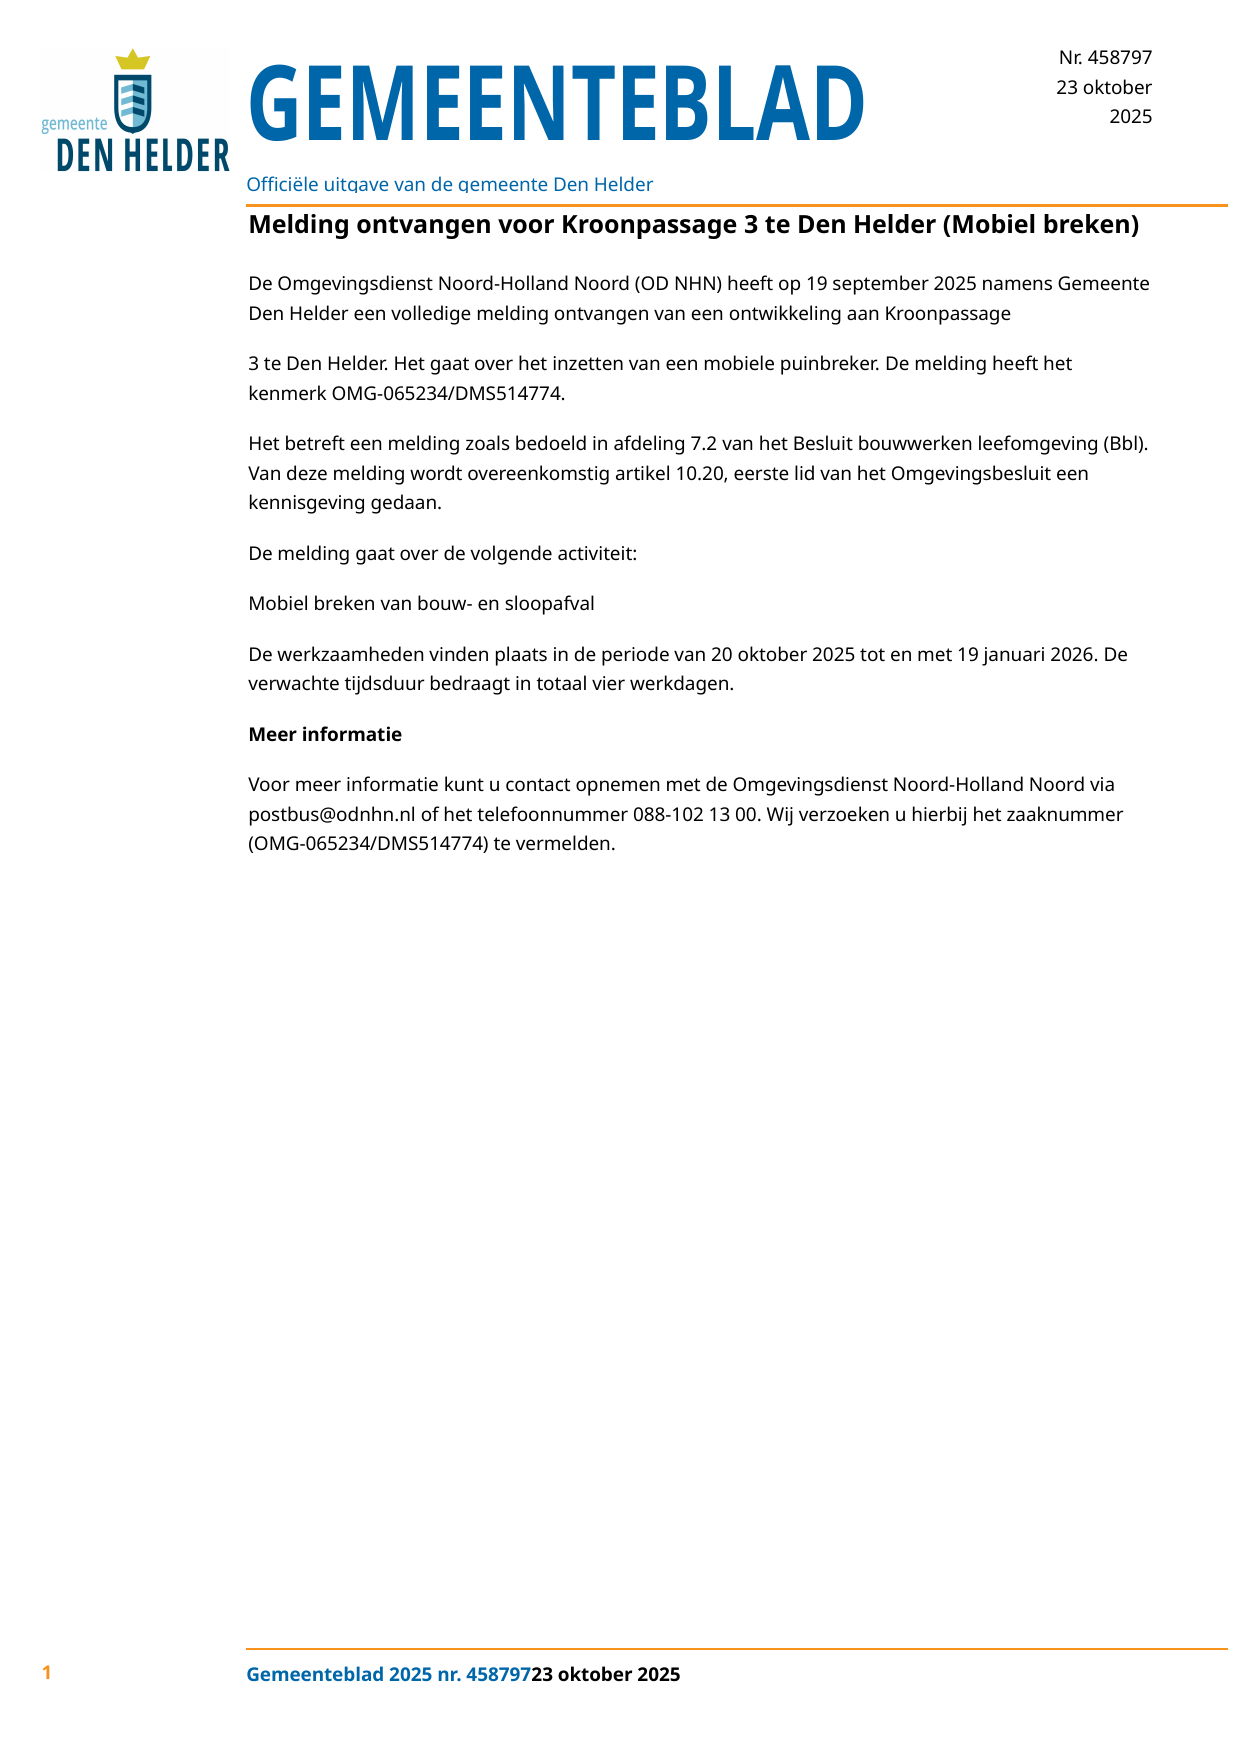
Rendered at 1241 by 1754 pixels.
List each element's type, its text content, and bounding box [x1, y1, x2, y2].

text De Omgevingsdienst Noord-Holland Noord (OD NHN) heeft op 19 september 2025 namens Gemeente Den Helder een volledige melding ontvangen van een ontwikkeling aan Kroonpassage [248, 270, 1152, 326]
picture [63, 144, 68, 165]
picture [41, 47, 231, 172]
picture [182, 144, 187, 165]
text De werkzaamheden vinden plaats in de periode van 20 oktober 2025 tot en met 19 januari 2026. De verwachte tijdsduur bedraagt in totaal vier werkdagen. [248, 641, 1152, 696]
picture [130, 157, 135, 172]
picture [100, 154, 106, 172]
text Voor meer informatie kunt u contact opnemen met de Omgevingsdienst Noord-Holland Noord via postbus@odnhn.nl of het telefoonnummer 088-102 13 00. Wij verzoeken u hierbij het zaaknummer (OMG-065234/DMS514774) te vermelden. [248, 771, 1152, 856]
text 3 te Den Helder. Het gaat over het inzetten van een mobiele puinbreker. De melding heeft het kenmerk OMG-065234/DMS514774. [248, 350, 1152, 406]
text De melding gaat over de volgende activiteit: [248, 540, 1152, 566]
text Het betreft een melding zoals bedoeld in afdeling 7.2 van het Besluit bouwwerken leefomgeving (Bbl). Van deze melding wordt overeenkomstig artikel 10.20, eerste lid van het Omgevingsbesluit een kennisgeving gedaan. [248, 430, 1152, 515]
text Mobiel breken van bouw- en sloopafval [248, 590, 1152, 616]
text Melding ontvangen voor Kroonpassage 3 te Den Helder (Mobiel breken) [248, 207, 1152, 241]
text Meer informatie [248, 721, 1152, 746]
picture [220, 160, 224, 172]
